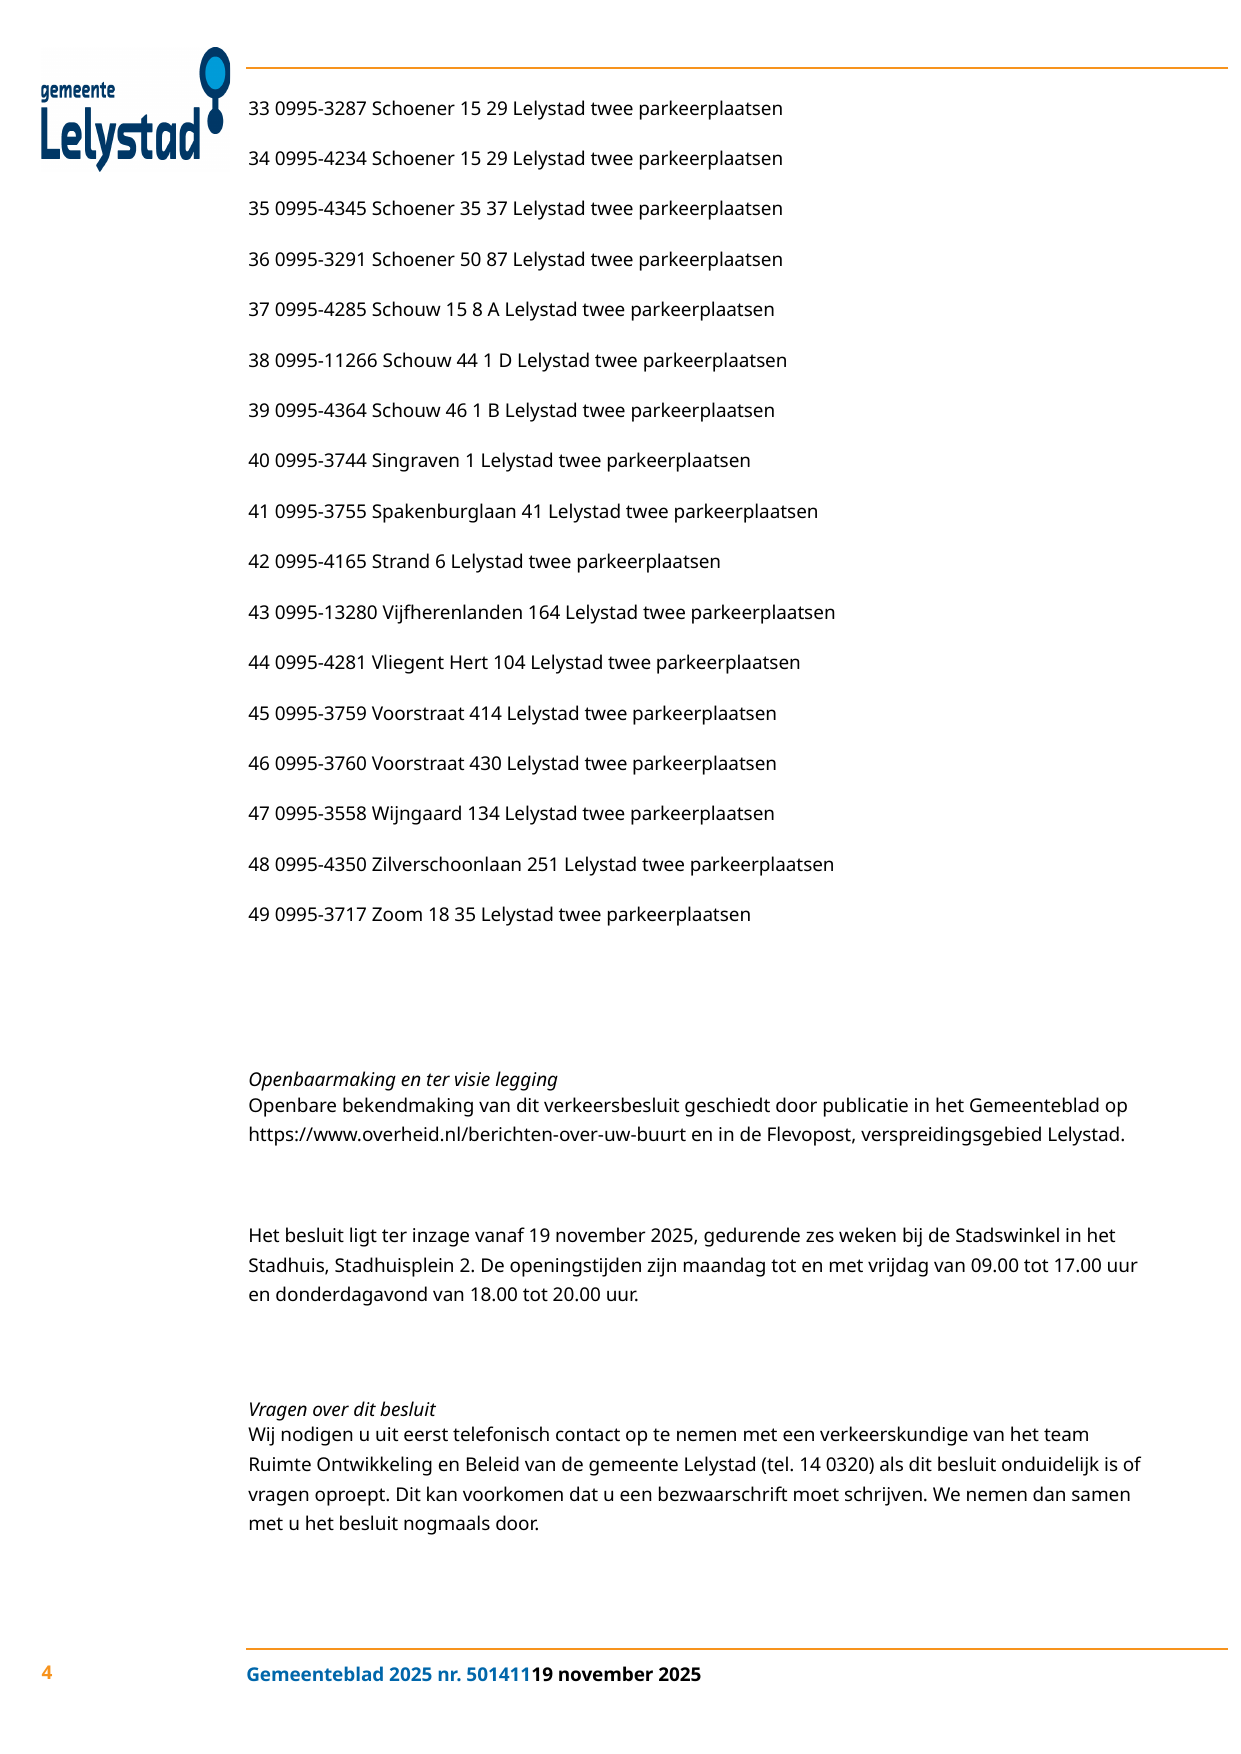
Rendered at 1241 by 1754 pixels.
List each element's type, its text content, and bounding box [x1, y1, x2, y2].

text 41 0995-3755 Spakenburglaan 41 Lelystad twee parkeerplaatsen [248, 498, 1152, 524]
text Wij nodigen u uit eerst telefonisch contact op te nemen met een verkeerskundige van het team Ruimte Ontwikkeling en Beleid van de gemeente Lelystad (tel. 14 0320) als dit besluit onduidelijk is of vragen oproept. Dit kan voorkomen dat u een bezwaarschrift moet schrijven. We nemen dan samen met u het besluit nogmaals door. [248, 1422, 1152, 1536]
text Vragen over dit besluit [248, 1396, 1152, 1422]
text Openbare bekendmaking van dit verkeersbesluit geschiedt door publicatie in het Gemeenteblad op https://www.overheid.nl/berichten-over-uw-buurt en in de Flevopost, verspreidingsgebied Lelystad. [248, 1092, 1152, 1147]
text 43 0995-13280 Vijfherenlanden 164 Lelystad twee parkeerplaatsen [248, 599, 1152, 625]
text 36 0995-3291 Schoener 50 87 Lelystad twee parkeerplaatsen [248, 246, 1152, 272]
text 34 0995-4234 Schoener 15 29 Lelystad twee parkeerplaatsen [248, 145, 1152, 171]
text 49 0995-3717 Zoom 18 35 Lelystad twee parkeerplaatsen [248, 901, 1152, 927]
text Het besluit ligt ter inzage vanaf 19 november 2025, gedurende zes weken bij de Stadswinkel in het Stadhuis, Stadhuisplein 2. De openingstijden zijn maandag tot en met vrijdag van 09.00 tot 17.00 uur en donderdagavond van 18.00 tot 20.00 uur. [248, 1222, 1152, 1307]
text 38 0995-11266 Schouw 44 1 D Lelystad twee parkeerplaatsen [248, 347, 1152, 373]
text 33 0995-3287 Schoener 15 29 Lelystad twee parkeerplaatsen [248, 95, 1152, 121]
picture [41, 47, 231, 172]
text 46 0995-3760 Voorstraat 430 Lelystad twee parkeerplaatsen [248, 750, 1152, 776]
text 40 0995-3744 Singraven 1 Lelystad twee parkeerplaatsen [248, 448, 1152, 473]
text 47 0995-3558 Wijngaard 134 Lelystad twee parkeerplaatsen [248, 801, 1152, 826]
text 48 0995-4350 Zilverschoonlaan 251 Lelystad twee parkeerplaatsen [248, 851, 1152, 877]
text 37 0995-4285 Schouw 15 8 A Lelystad twee parkeerplaatsen [248, 296, 1152, 322]
text 45 0995-3759 Voorstraat 414 Lelystad twee parkeerplaatsen [248, 700, 1152, 726]
text 39 0995-4364 Schouw 46 1 B Lelystad twee parkeerplaatsen [248, 397, 1152, 423]
text 44 0995-4281 Vliegent Hert 104 Lelystad twee parkeerplaatsen [248, 649, 1152, 675]
text 42 0995-4165 Strand 6 Lelystad twee parkeerplaatsen [248, 548, 1152, 574]
text 35 0995-4345 Schoener 35 37 Lelystad twee parkeerplaatsen [248, 196, 1152, 221]
text Openbaarmaking en ter visie legging [248, 1066, 1152, 1092]
